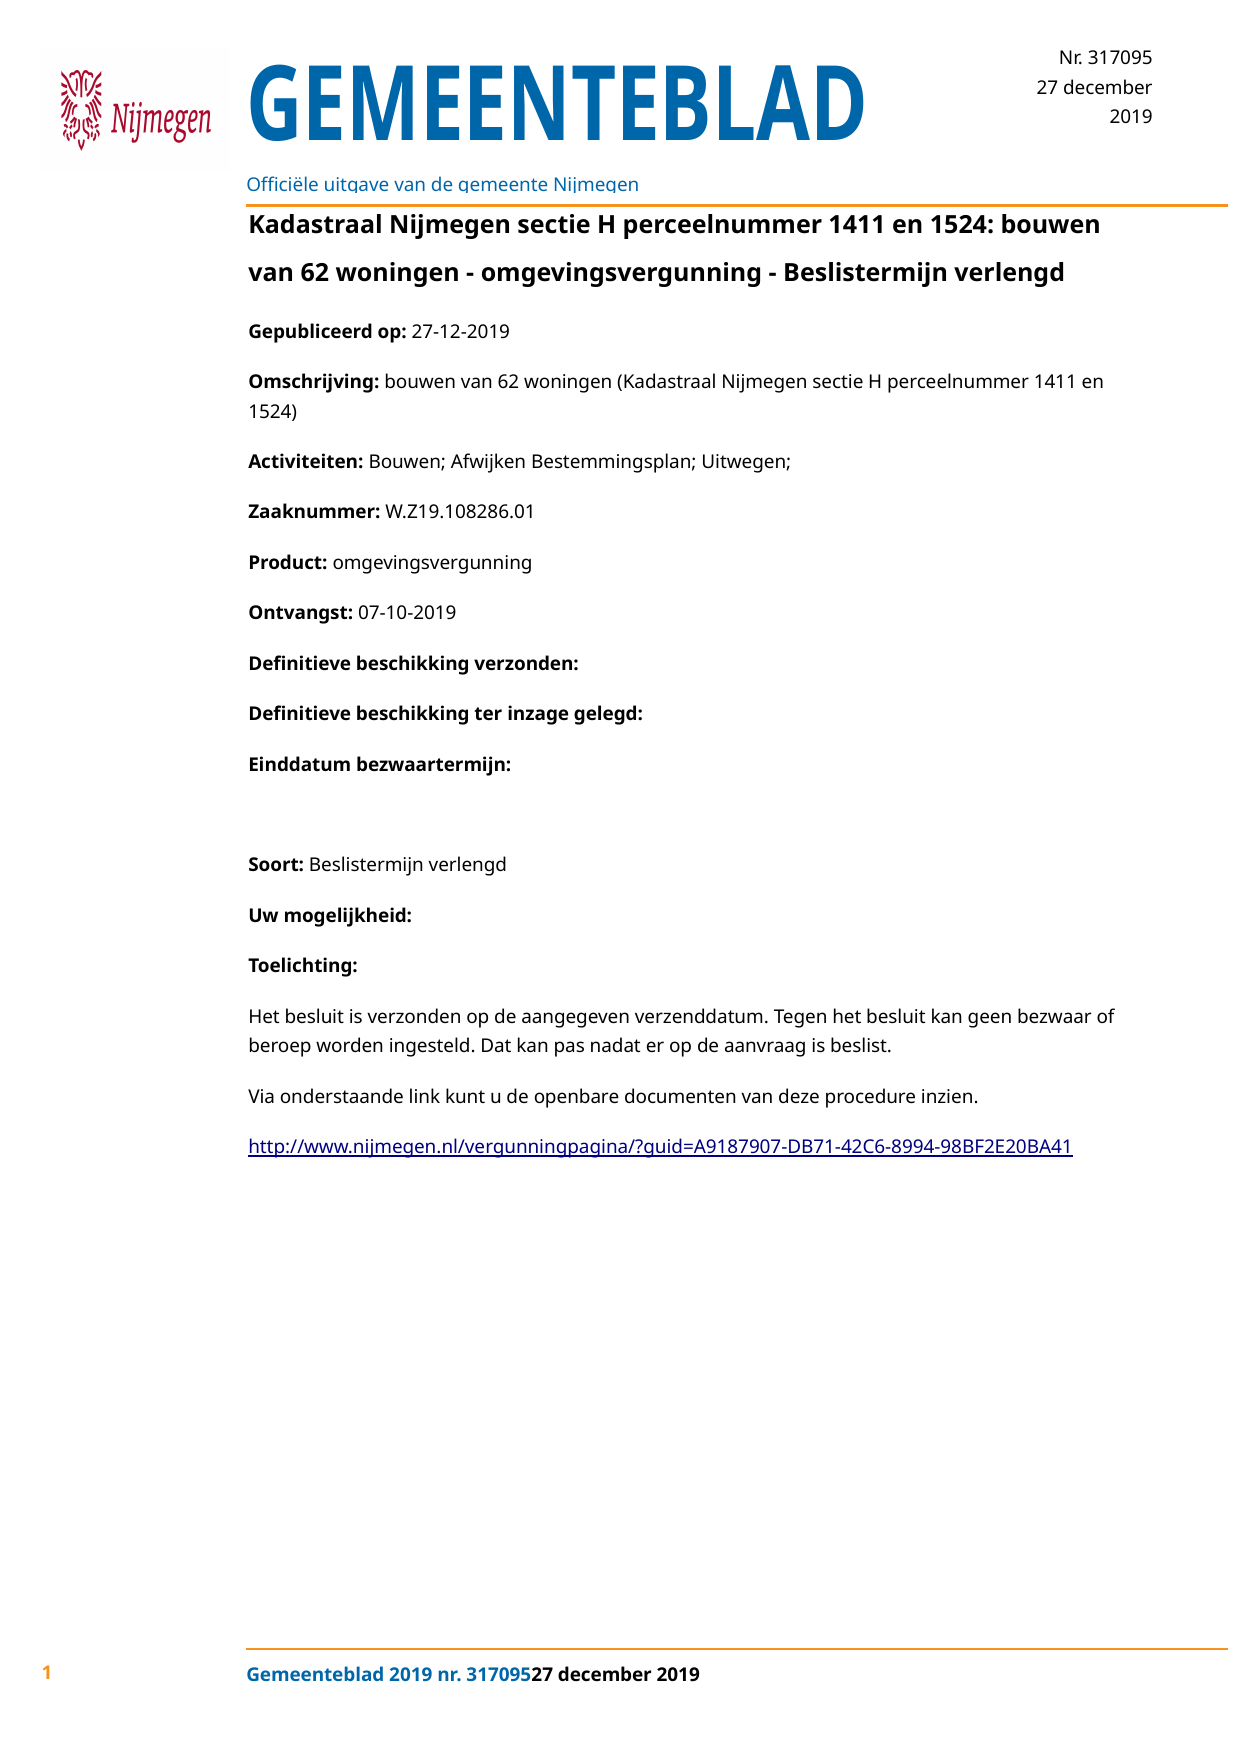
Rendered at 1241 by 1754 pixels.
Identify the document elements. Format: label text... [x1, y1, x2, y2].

text Soort: Beslistermijn verlengd [248, 852, 1152, 877]
text Kadastraal Nijmegen sectie H perceelnummer 1411 en 1524: bouwen van 62 woningen - omgevingsvergunning - Beslistermijn verlengd [248, 207, 1152, 288]
text Definitieve beschikking verzonden: [248, 650, 1152, 676]
text Definitieve beschikking ter inzage gelegd: [248, 700, 1152, 726]
text http://www.nijmegen.nl/vergunningpagina/?guid=A9187907-DB71-42C6-8994-98BF2E20BA41 [248, 1133, 1152, 1159]
text Uw mogelijkheid: [248, 902, 1152, 928]
text Toelichting: [248, 952, 1152, 978]
text Via onderstaande link kunt u de openbare documenten van deze procedure inzien. [248, 1083, 1152, 1109]
picture [41, 47, 231, 172]
text Het besluit is verzonden op de aangegeven verzenddatum. Tegen het besluit kan geen bezwaar of beroep worden ingesteld. Dat kan pas nadat er op de aanvraag is beslist. [248, 1003, 1152, 1058]
text Zaaknummer: W.Z19.108286.01 [248, 499, 1152, 524]
text Einddatum bezwaartermijn: [248, 751, 1152, 777]
text Activiteiten: Bouwen; Afwijken Bestemmingsplan; Uitwegen; [248, 448, 1152, 474]
text Omschrijving: bouwen van 62 woningen (Kadastraal Nijmegen sectie H perceelnummer 1411 en 1524) [248, 368, 1152, 424]
text Product: omgevingsvergunning [248, 549, 1152, 575]
text Ontvangst: 07-10-2019 [248, 599, 1152, 625]
text Gepubliceerd op: 27-12-2019 [248, 318, 1152, 344]
